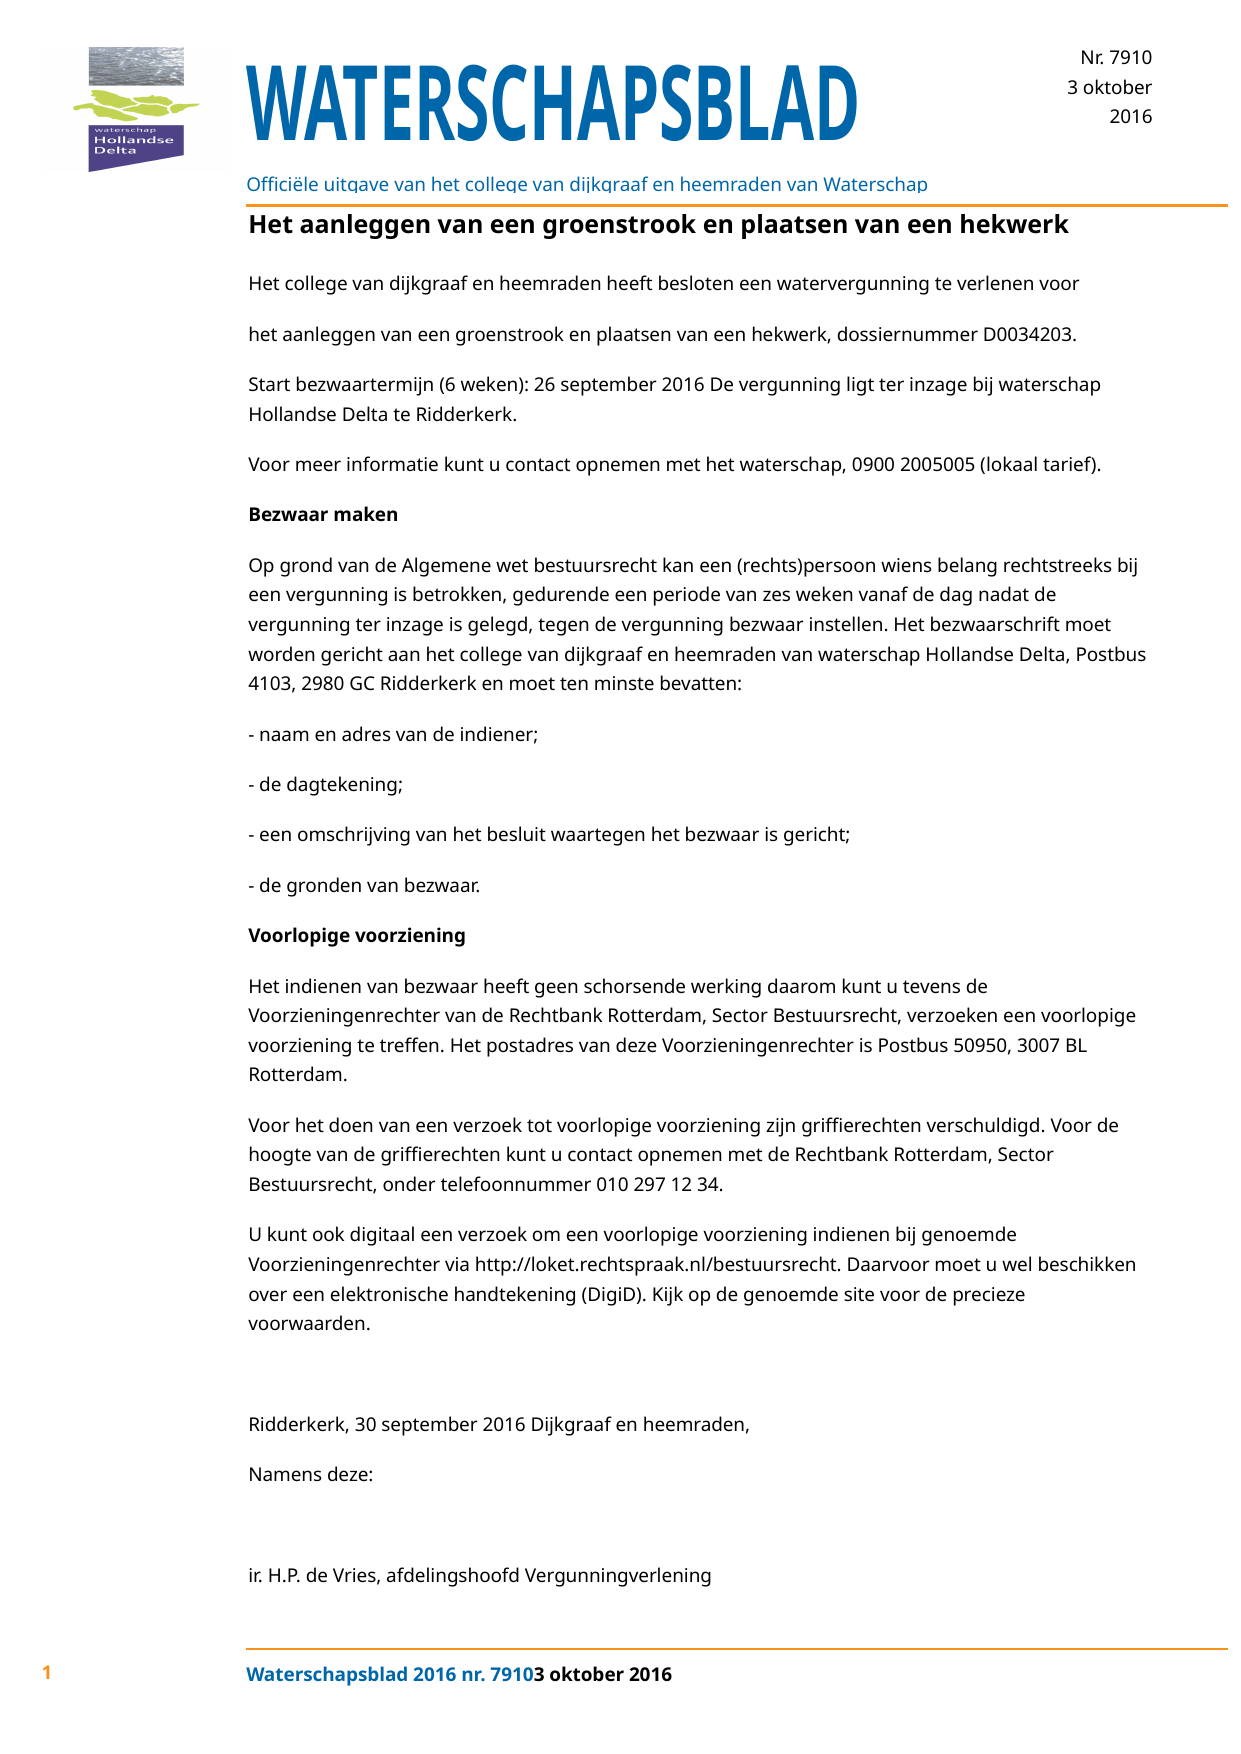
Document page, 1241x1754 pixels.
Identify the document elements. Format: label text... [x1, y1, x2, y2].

text Bezwaar maken [248, 502, 1152, 527]
text het aanleggen van een groenstrook en plaatsen van een hekwerk, dossiernummer D0034203. [248, 321, 1152, 346]
text - de gronden van bezwaar. [248, 872, 1152, 898]
text Het indienen van bezwaar heeft geen schorsende werking daarom kunt u tevens de Voorzieningenrechter van de Rechtbank Rotterdam, Sector Bestuursrecht, verzoeken een voorlopige voorziening te treffen. Het postadres van deze Voorzieningenrechter is Postbus 50950, 3007 BL Rotterdam. [248, 973, 1152, 1087]
text Voor het doen van een verzoek tot voorlopige voorziening zijn griffierechten verschuldigd. Voor de hoogte van de griffierechten kunt u contact opnemen met de Rechtbank Rotterdam, Sector Bestuursrecht, onder telefoonnummer 010 297 12 34. [248, 1112, 1152, 1197]
text - een omschrijving van het besluit waartegen het bezwaar is gericht; [248, 822, 1152, 847]
text Ridderkerk, 30 september 2016 Dijkgraaf en heemraden, [248, 1411, 1152, 1437]
text Voorlopige voorziening [248, 922, 1152, 948]
text - naam en adres van de indiener; [248, 721, 1152, 746]
text Het college van dijkgraaf en heemraden heeft besloten een watervergunning te verlenen voor [248, 270, 1152, 296]
text ir. H.P. de Vries, afdelingshoofd Vergunningverlening [248, 1562, 1152, 1588]
text - de dagtekening; [248, 771, 1152, 797]
picture [41, 47, 231, 172]
text U kunt ook digitaal een verzoek om een voorlopige voorziening indienen bij genoemde Voorzieningenrechter via http://loket.rechtspraak.nl/bestuursrecht. Daarvoor moet u wel beschikken over een elektronische handtekening (DigiD). Kijk op de genoemde site voor de precieze voorwaarden. [248, 1222, 1152, 1336]
text Op grond van de Algemene wet bestuursrecht kan een (rechts)persoon wiens belang rechtstreeks bij een vergunning is betrokken, gedurende een periode van zes weken vanaf de dag nadat de vergunning ter inzage is gelegd, tegen de vergunning bezwaar instellen. Het bezwaarschrift moet worden gericht aan het college van dijkgraaf en heemraden van waterschap Hollandse Delta, Postbus 4103, 2980 GC Ridderkerk en moet ten minste bevatten: [248, 552, 1152, 696]
text Het aanleggen van een groenstrook en plaatsen van een hekwerk [248, 207, 1152, 241]
text Namens deze: [248, 1462, 1152, 1487]
text Voor meer informatie kunt u contact opnemen met het waterschap, 0900 2005005 (lokaal tarief). [248, 451, 1152, 477]
text Start bezwaartermijn (6 weken): 26 september 2016 De vergunning ligt ter inzage bij waterschap Hollandse Delta te Ridderkerk. [248, 371, 1152, 426]
